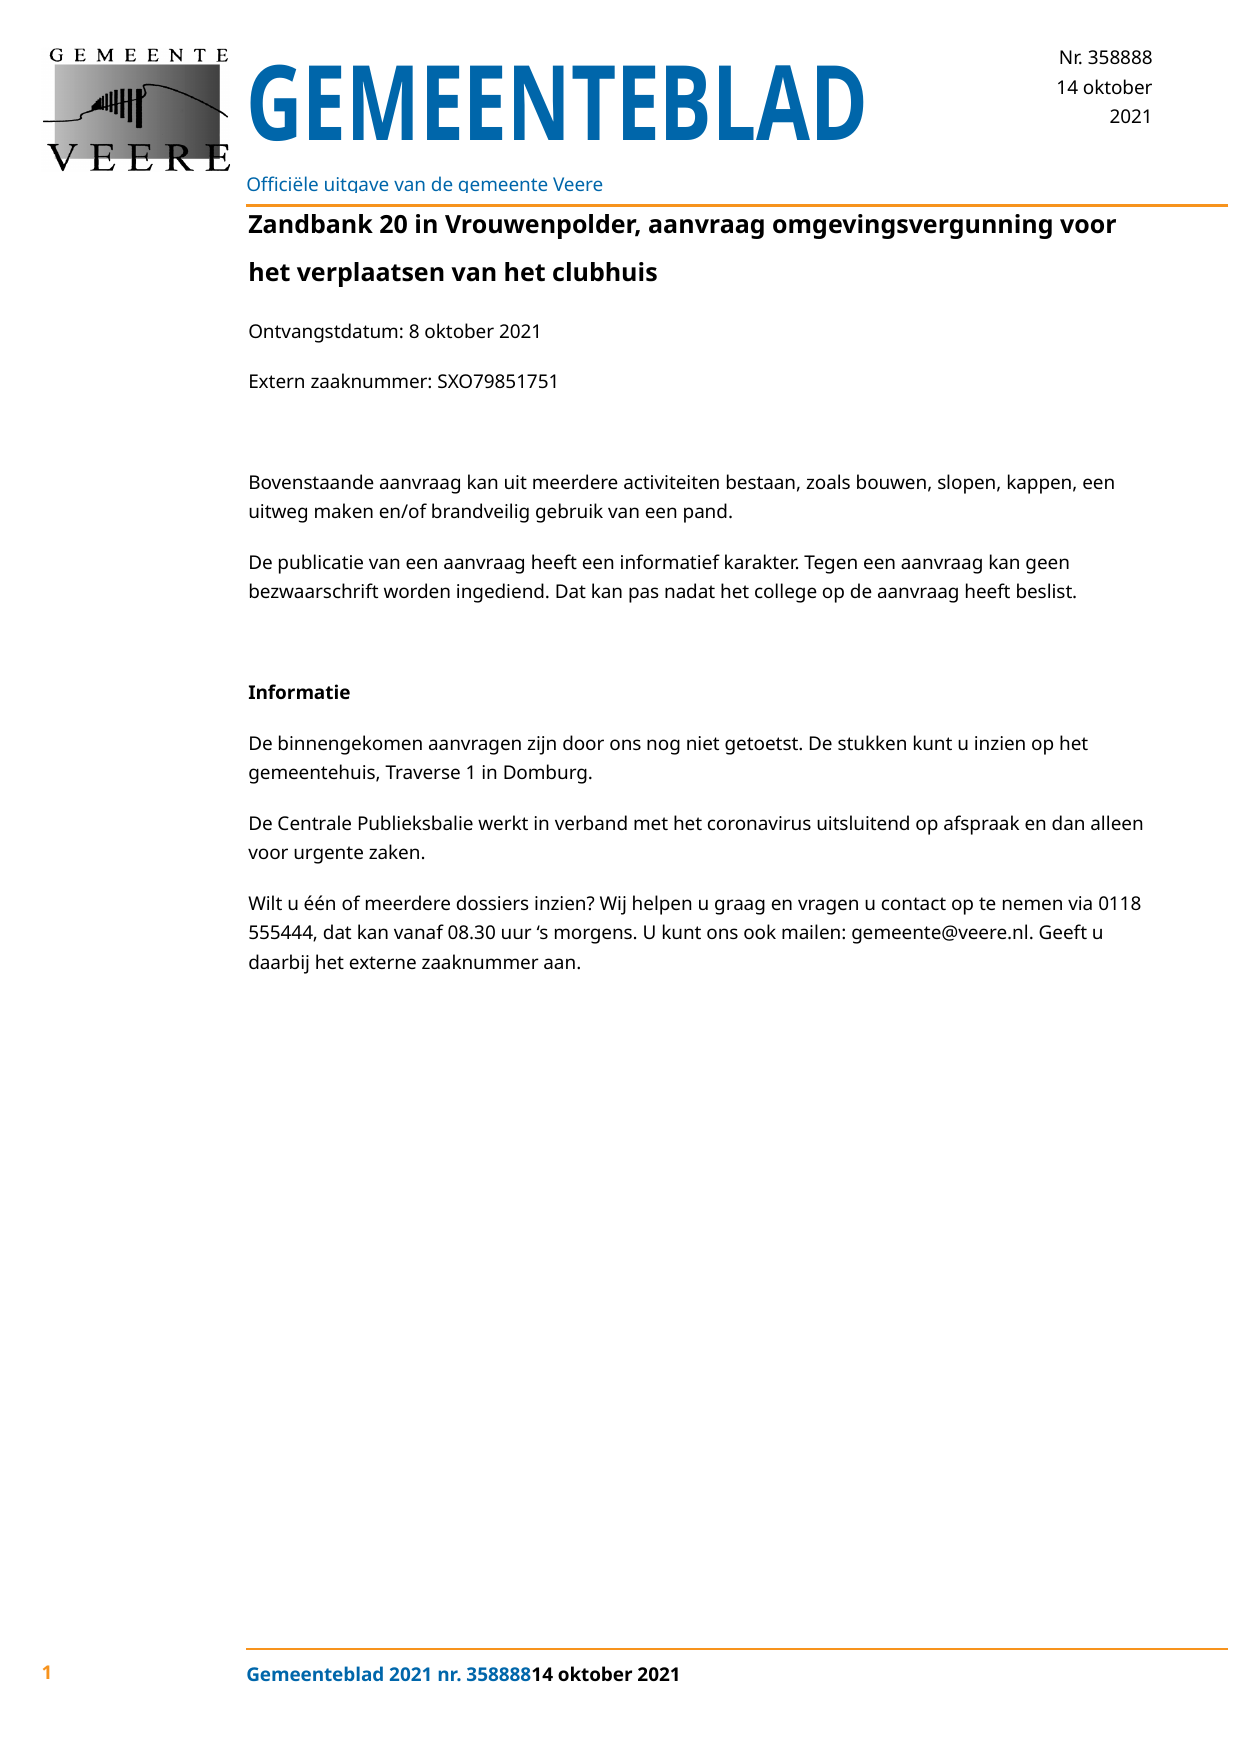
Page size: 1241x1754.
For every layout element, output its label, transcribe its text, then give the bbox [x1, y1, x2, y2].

text Ontvangstdatum: 8 oktober 2021 [248, 318, 1152, 344]
text Bovenstaande aanvraag kan uit meerdere activiteiten bestaan, zoals bouwen, slopen, kappen, een uitweg maken en/of brandveilig gebruik van een pand. [248, 469, 1152, 524]
text De publicatie van een aanvraag heeft een informatief karakter. Tegen een aanvraag kan geen bezwaarschrift worden ingediend. Dat kan pas nadat het college op de aanvraag heeft beslist. [248, 549, 1152, 604]
text De Centrale Publieksbalie werkt in verband met het coronavirus uitsluitend op afspraak en dan alleen voor urgente zaken. [248, 810, 1152, 865]
text Zandbank 20 in Vrouwenpolder, aanvraag omgevingsvergunning voor het verplaatsen van het clubhuis [248, 207, 1152, 288]
text Extern zaaknummer: SXO79851751 [248, 368, 1152, 394]
text Wilt u één of meerdere dossiers inzien? Wij helpen u graag en vragen u contact op te nemen via 0118 555444, dat kan vanaf 08.30 uur ‘s morgens. U kunt ons ook mailen: gemeente@veere.nl. Geeft u daarbij het externe zaaknummer aan. [248, 890, 1152, 975]
picture [41, 47, 231, 172]
text Informatie [248, 679, 1152, 705]
text De binnengekomen aanvragen zijn door ons nog niet getoetst. De stukken kunt u inzien op het gemeentehuis, Traverse 1 in Domburg. [248, 730, 1152, 785]
